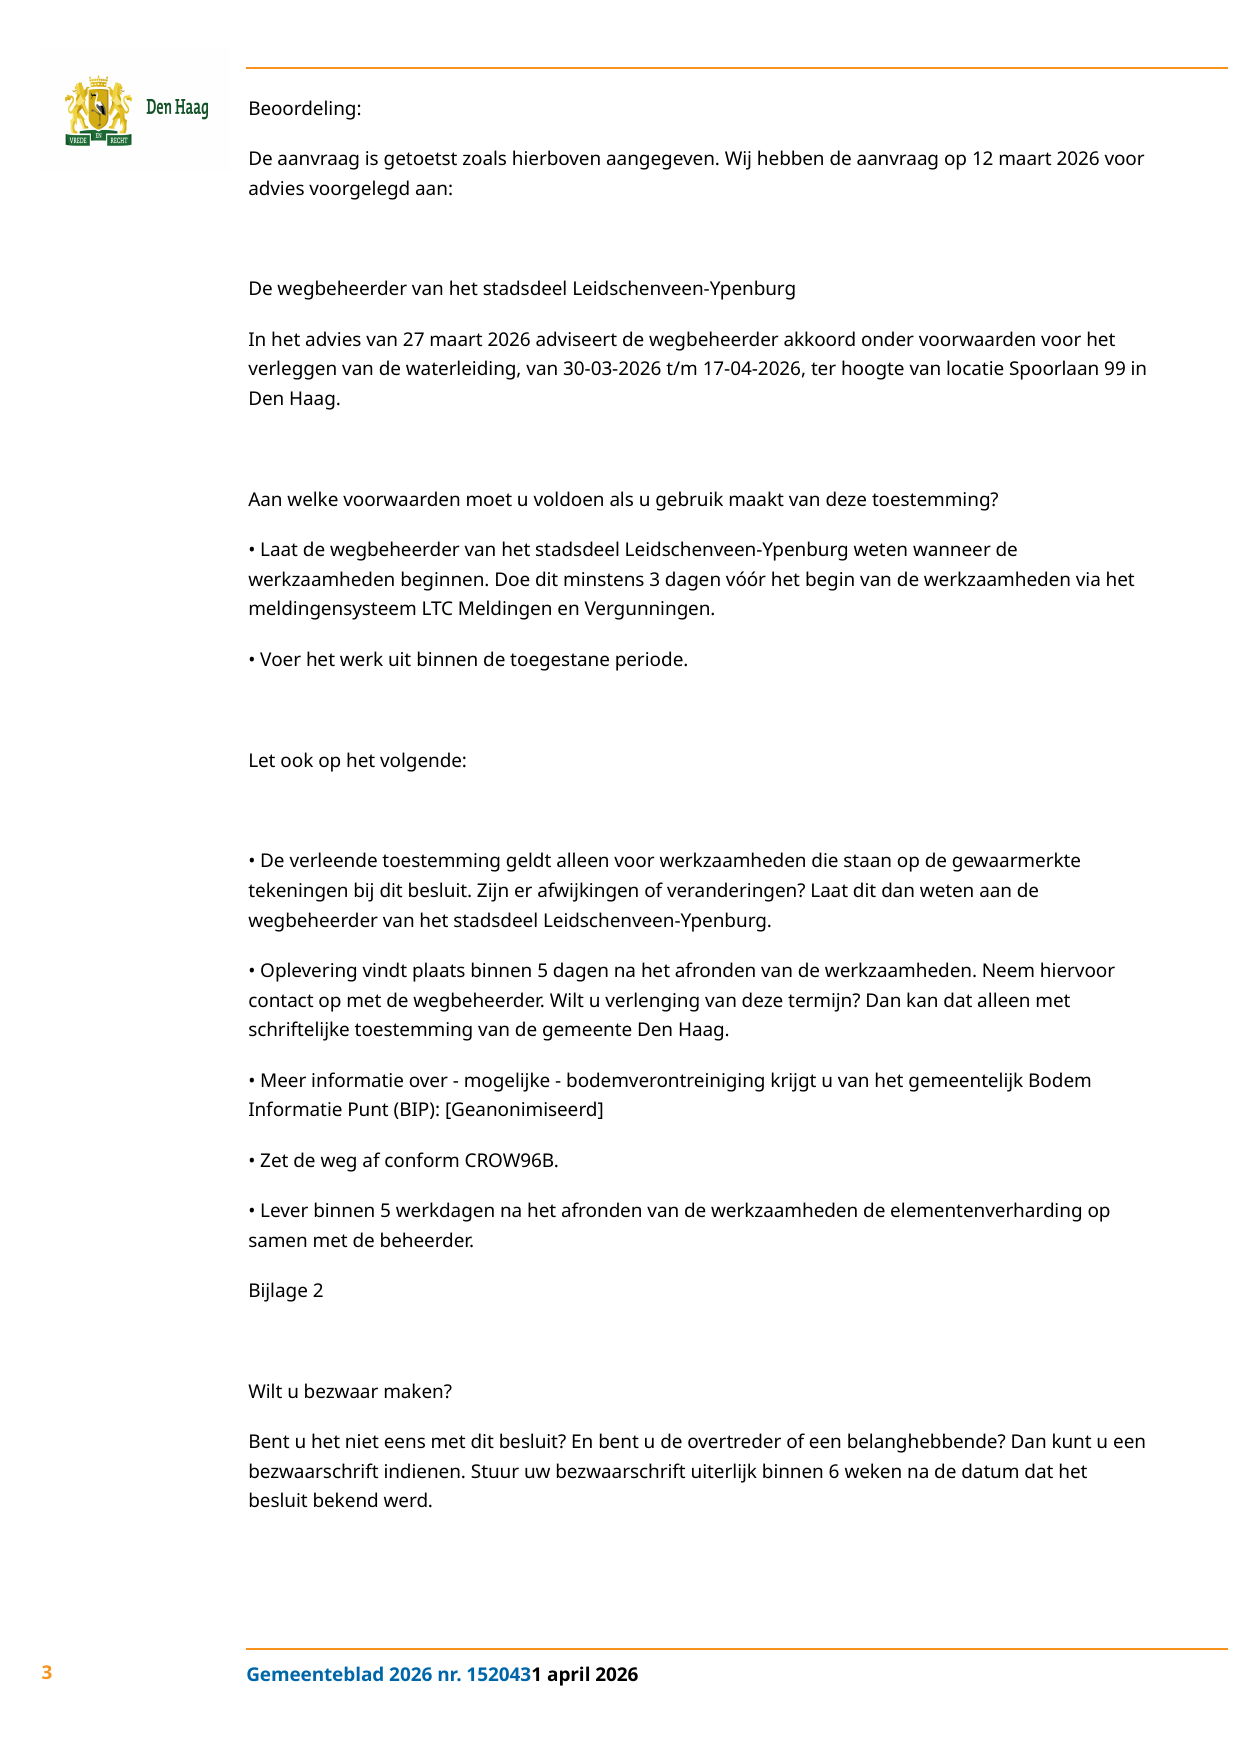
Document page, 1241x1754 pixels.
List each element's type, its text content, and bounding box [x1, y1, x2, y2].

text Let ook op het volgende: [248, 747, 1152, 773]
text • Voer het werk uit binnen de toegestane periode. [248, 646, 1152, 672]
text • Oplevering vindt plaats binnen 5 dagen na het afronden van de werkzaamheden. Neem hiervoor contact op met de wegbeheerder. Wilt u verlenging van deze termijn? Dan kan dat alleen met schriftelijke toestemming van de gemeente Den Haag. [248, 957, 1152, 1042]
text De wegbeheerder van het stadsdeel Leidschenveen-Ypenburg [248, 276, 1152, 301]
text In het advies van 27 maart 2026 adviseert de wegbeheerder akkoord onder voorwaarden voor het verleggen van de waterleiding, van 30-03-2026 t/m 17-04-2026, ter hoogte van locatie Spoorlaan 99 in Den Haag. [248, 326, 1152, 411]
text • Laat de wegbeheerder van het stadsdeel Leidschenveen-Ypenburg weten wanneer de werkzaamheden beginnen. Doe dit minstens 3 dagen vóór het begin van de werkzaamheden via het meldingensysteem LTC Meldingen en Vergunningen. [248, 536, 1152, 621]
text • Zet de weg af conform CROW96B. [248, 1147, 1152, 1173]
text Beoordeling: [248, 95, 1152, 121]
picture [41, 47, 231, 172]
text Bent u het niet eens met dit besluit? En bent u de overtreder of een belanghebbende? Dan kunt u een bezwaarschrift indienen. Stuur uw bezwaarschrift uiterlijk binnen 6 weken na de datum dat het besluit bekend werd. [248, 1428, 1152, 1513]
text De aanvraag is getoetst zoals hierboven aangegeven. Wij hebben de aanvraag op 12 maart 2026 voor advies voorgelegd aan: [248, 145, 1152, 201]
text Wilt u bezwaar maken? [248, 1378, 1152, 1404]
text • Meer informatie over - mogelijke - bodemverontreiniging krijgt u van het gemeentelijk Bodem Informatie Punt (BIP): [Geanonimiseerd] [248, 1067, 1152, 1122]
text Bijlage 2 [248, 1277, 1152, 1303]
text • De verleende toestemming geldt alleen voor werkzaamheden die staan op de gewaarmerkte tekeningen bij dit besluit. Zijn er afwijkingen of veranderingen? Laat dit dan weten aan de wegbeheerder van het stadsdeel Leidschenveen-Ypenburg. [248, 848, 1152, 933]
text Aan welke voorwaarden moet u voldoen als u gebruik maakt van deze toestemming? [248, 486, 1152, 512]
text • Lever binnen 5 werkdagen na het afronden van de werkzaamheden de elementenverharding op samen met de beheerder. [248, 1197, 1152, 1253]
